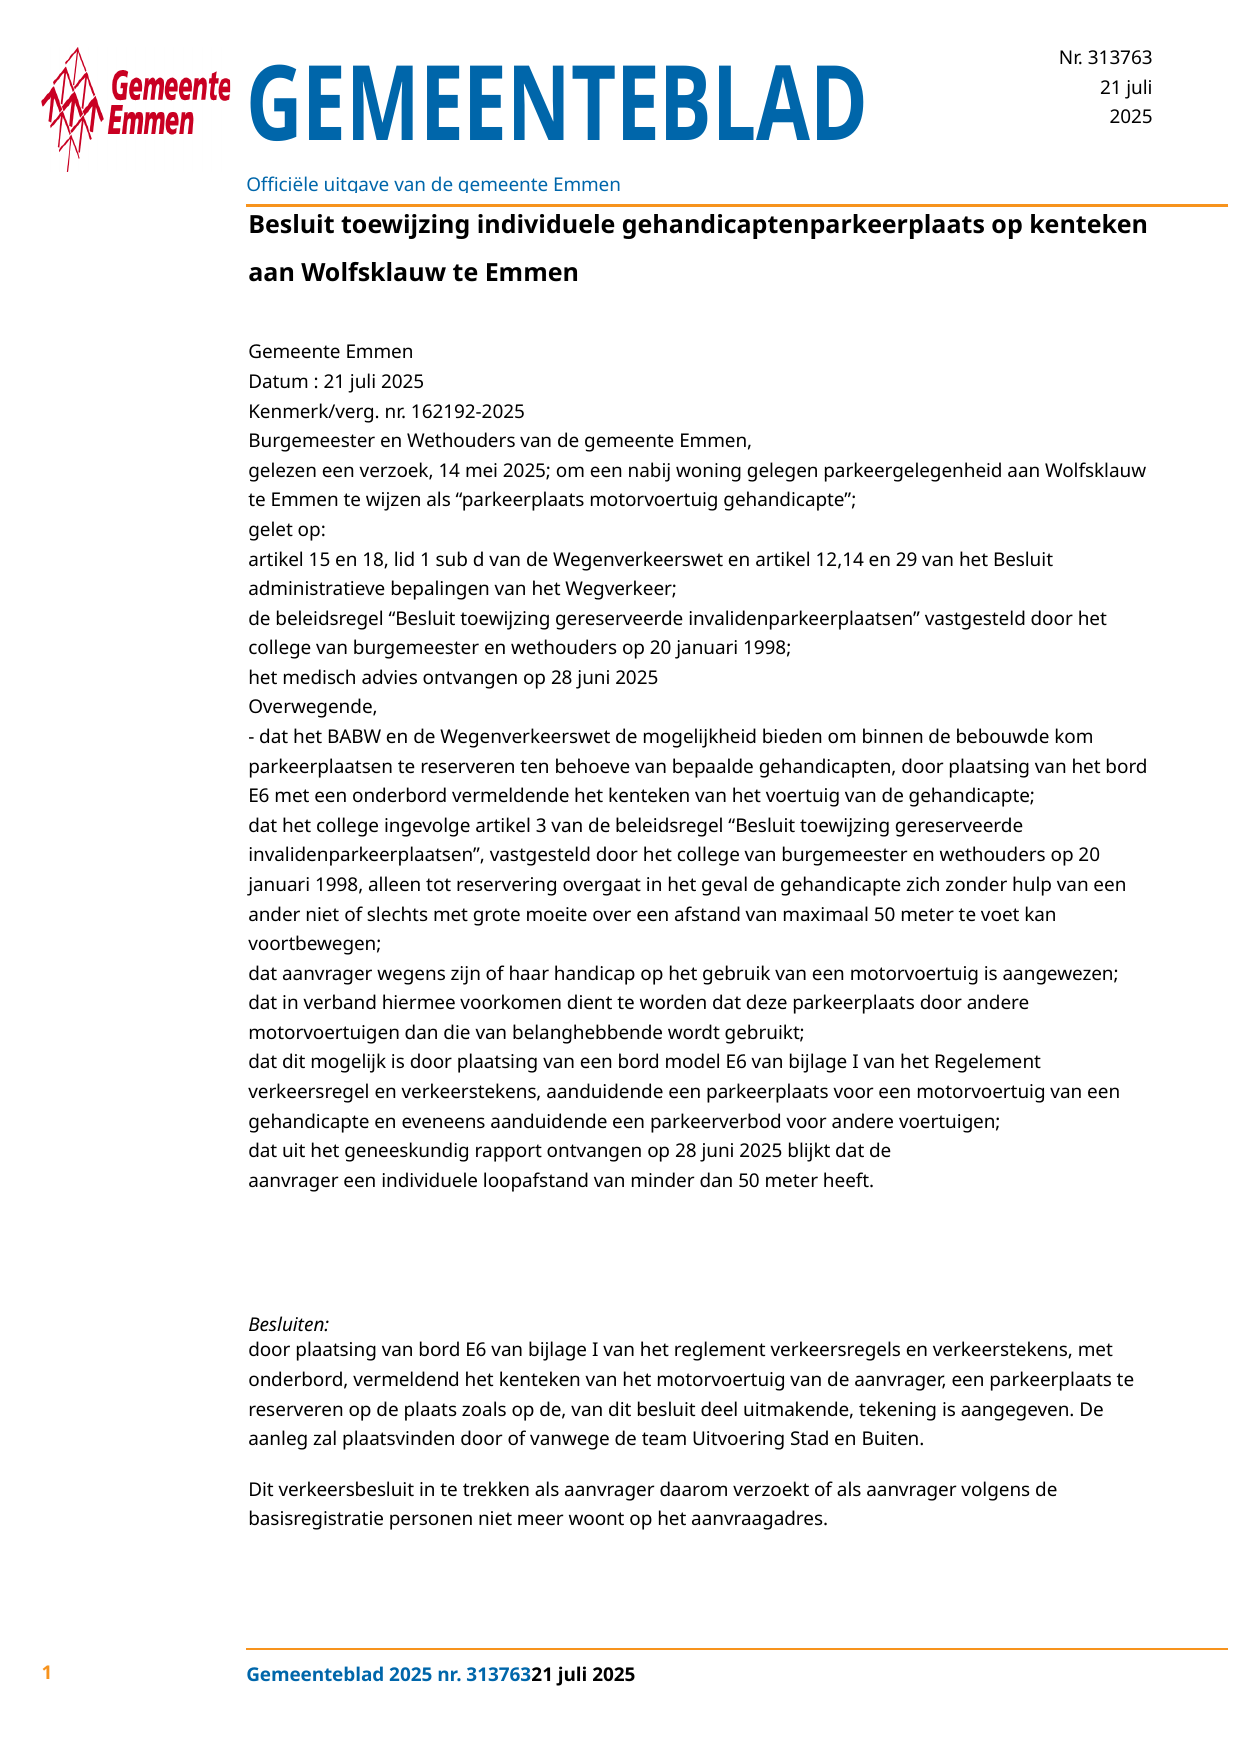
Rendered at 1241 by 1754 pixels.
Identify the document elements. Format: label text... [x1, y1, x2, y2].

text artikel 15 en 18, lid 1 sub d van de Wegenverkeerswet en artikel 12,14 en 29 van het Besluit administratieve bepalingen van het Wegverkeer; [248, 546, 1152, 601]
text aanvrager een individuele loopafstand van minder dan 50 meter heeft. [248, 1167, 1152, 1193]
text gelet op: [248, 516, 1152, 542]
text dat in verband hiermee voorkomen dient te worden dat deze parkeerplaats door andere motorvoertuigen dan die van belanghebbende wordt gebruikt; [248, 989, 1152, 1045]
text dat het college ingevolge artikel 3 van de beleidsregel “Besluit toewijzing gereserveerde invalidenparkeerplaatsen”, vastgesteld door het college van burgemeester en wethouders op 20 januari 1998, alleen tot reservering overgaat in het geval de gehandicapte zich zonder hulp van een ander niet of slechts met grote moeite over een afstand van maximaal 50 meter te voet kan voortbewegen; [248, 812, 1152, 956]
text dat dit mogelijk is door plaatsing van een bord model E6 van bijlage I van het Regelement verkeersregel en verkeerstekens, aanduidende een parkeerplaats voor een motorvoertuig van een gehandicapte en eveneens aanduidende een parkeerverbod voor andere voertuigen; [248, 1049, 1152, 1133]
text Besluit toewijzing individuele gehandicaptenparkeerplaats op kenteken aan Wolfsklauw te Emmen [248, 207, 1152, 288]
text - dat het BABW en de Wegenverkeerswet de mogelijkheid bieden om binnen de bebouwde kom parkeerplaatsen te reserveren ten behoeve van bepaalde gehandicapten, door plaatsing van het bord E6 met een onderbord vermeldende het kenteken van het voertuig van de gehandicapte; [248, 723, 1152, 808]
text Datum : 21 juli 2025 [248, 368, 1152, 394]
text gelezen een verzoek, 14 mei 2025; om een nabij woning gelegen parkeergelegenheid aan Wolfsklauw te Emmen te wijzen als “parkeerplaats motorvoertuig gehandicapte”; [248, 457, 1152, 512]
text de beleidsregel “Besluit toewijzing gereserveerde invalidenparkeerplaatsen” vastgesteld door het college van burgemeester en wethouders op 20 januari 1998; [248, 605, 1152, 660]
text Besluiten: [248, 1311, 1152, 1337]
text Gemeente Emmen [248, 339, 1152, 364]
text door plaatsing van bord E6 van bijlage I van het reglement verkeersregels en verkeerstekens, met onderbord, vermeldend het kenteken van het motorvoertuig van de aanvrager, een parkeerplaats te reserveren op de plaats zoals op de, van dit besluit deel uitmakende, tekening is aangegeven. De aanleg zal plaatsvinden door of vanwege de team Uitvoering Stad en Buiten. [248, 1337, 1152, 1451]
text Kenmerk/verg. nr. 162192-2025 [248, 398, 1152, 423]
text het medisch advies ontvangen op 28 juni 2025 [248, 664, 1152, 690]
picture [41, 47, 231, 172]
text Burgemeester en Wethouders van de gemeente Emmen, [248, 427, 1152, 453]
text Overwegende, [248, 694, 1152, 719]
text dat aanvrager wegens zijn of haar handicap op het gebruik van een motorvoertuig is aangewezen; [248, 960, 1152, 986]
text dat uit het geneeskundig rapport ontvangen op 28 juni 2025 blijkt dat de [248, 1137, 1152, 1163]
text Dit verkeersbesluit in te trekken als aanvrager daarom verzoekt of als aanvrager volgens de basisregistratie personen niet meer woont op het aanvraagadres. [248, 1476, 1152, 1531]
